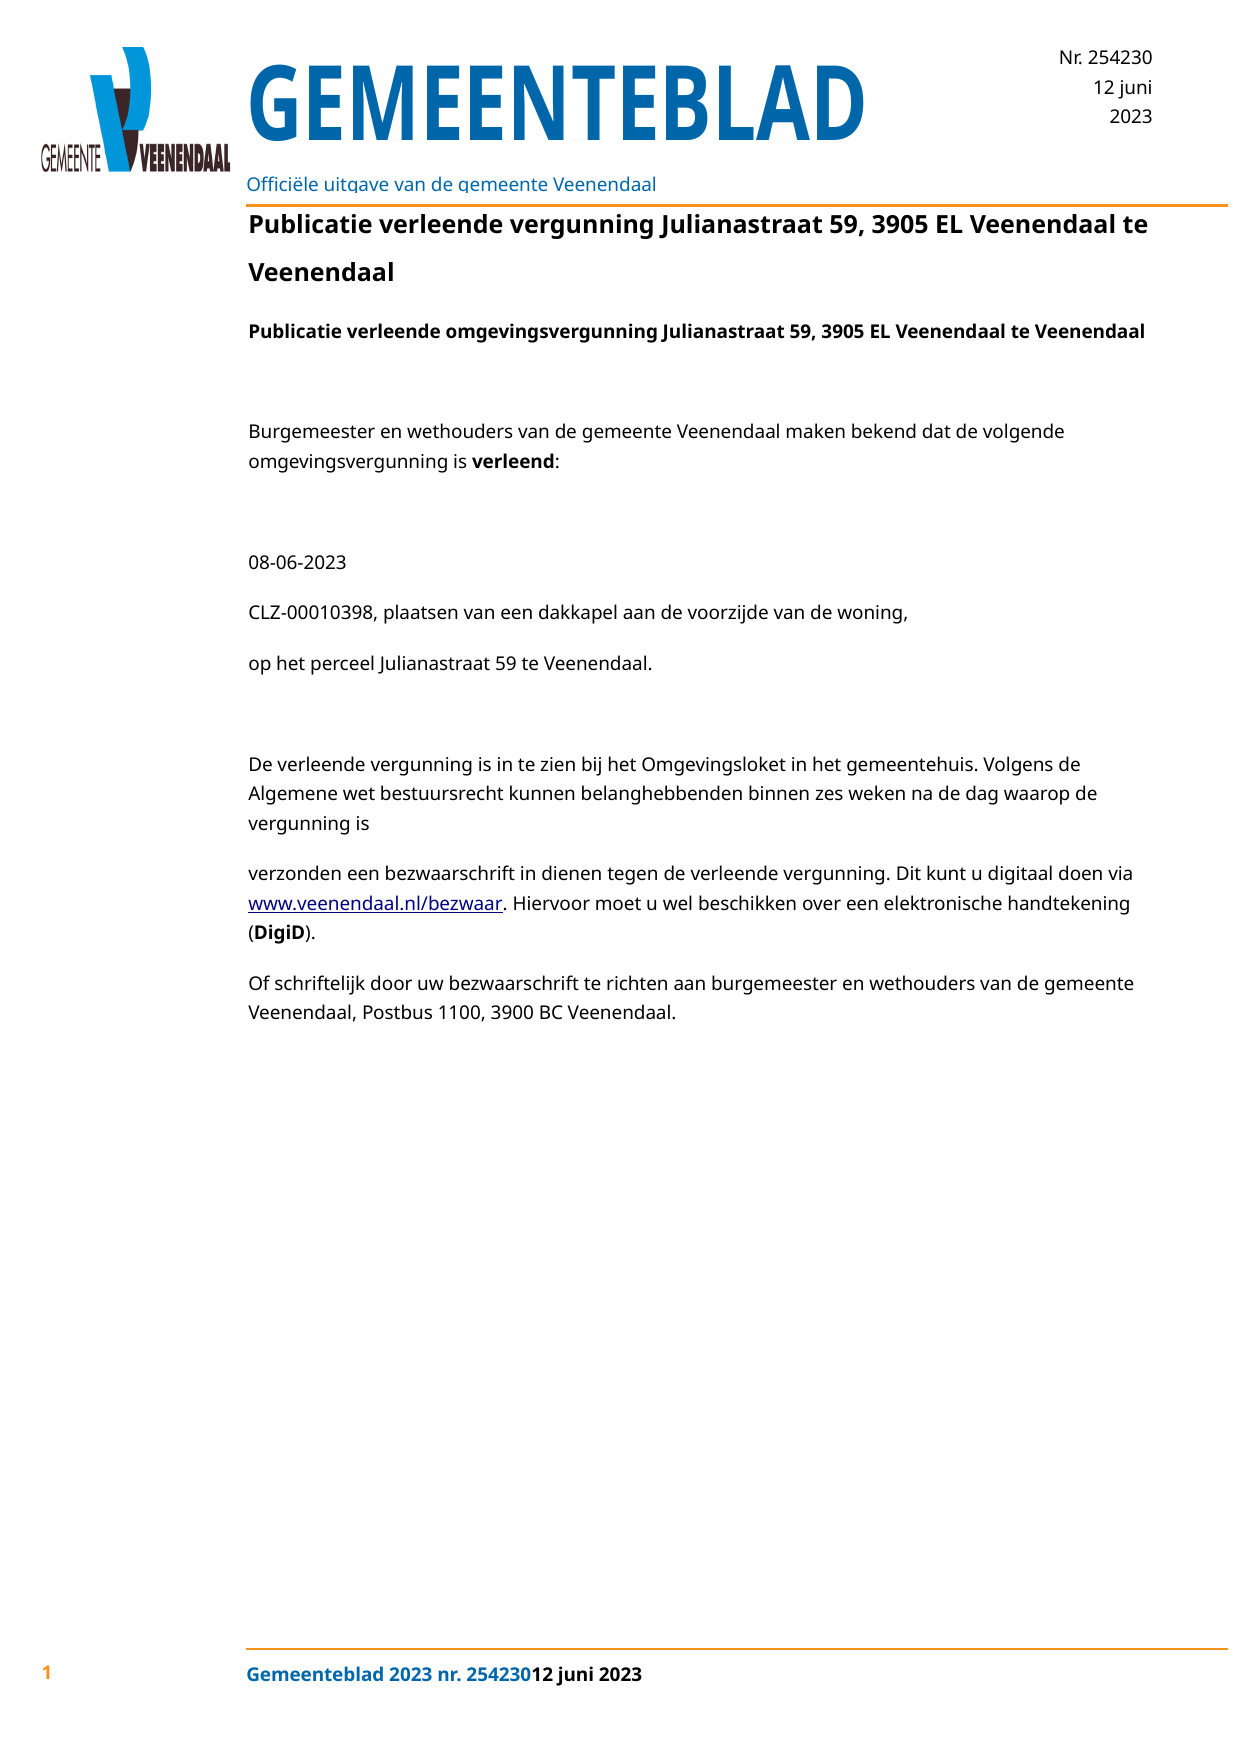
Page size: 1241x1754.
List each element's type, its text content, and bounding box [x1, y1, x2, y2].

text Burgemeester en wethouders van de gemeente Veenendaal maken bekend dat de volgende omgevingsvergunning is verleend: [248, 419, 1152, 474]
picture [41, 47, 130, 172]
text Publicatie verleende vergunning Julianastraat 59, 3905 EL Veenendaal te Veenendaal [248, 207, 1152, 288]
text 08-06-2023 [248, 549, 1152, 575]
text op het perceel Julianastraat 59 te Veenendaal. [248, 650, 1152, 676]
text Of schriftelijk door uw bezwaarschrift te richten aan burgemeester en wethouders van de gemeente Veenendaal, Postbus 1100, 3900 BC Veenendaal. [248, 970, 1152, 1025]
text De verleende vergunning is in te zien bij het Omgevingsloket in het gemeentehuis. Volgens de Algemene wet bestuursrecht kunnen belanghebbenden binnen zes weken na de dag waarop de vergunning is [248, 751, 1152, 836]
text Publicatie verleende omgevingsvergunning Julianastraat 59, 3905 EL Veenendaal te Veenendaal [248, 318, 1152, 344]
picture [123, 47, 231, 172]
text verzonden een bezwaarschrift in dienen tegen de verleende vergunning. Dit kunt u digitaal doen via www.veenendaal.nl/bezwaar. Hiervoor moet u wel beschikken over een elektronische handtekening (DigiD). [248, 860, 1152, 945]
text CLZ-00010398, plaatsen van een dakkapel aan de voorzijde van de woning, [248, 599, 1152, 625]
